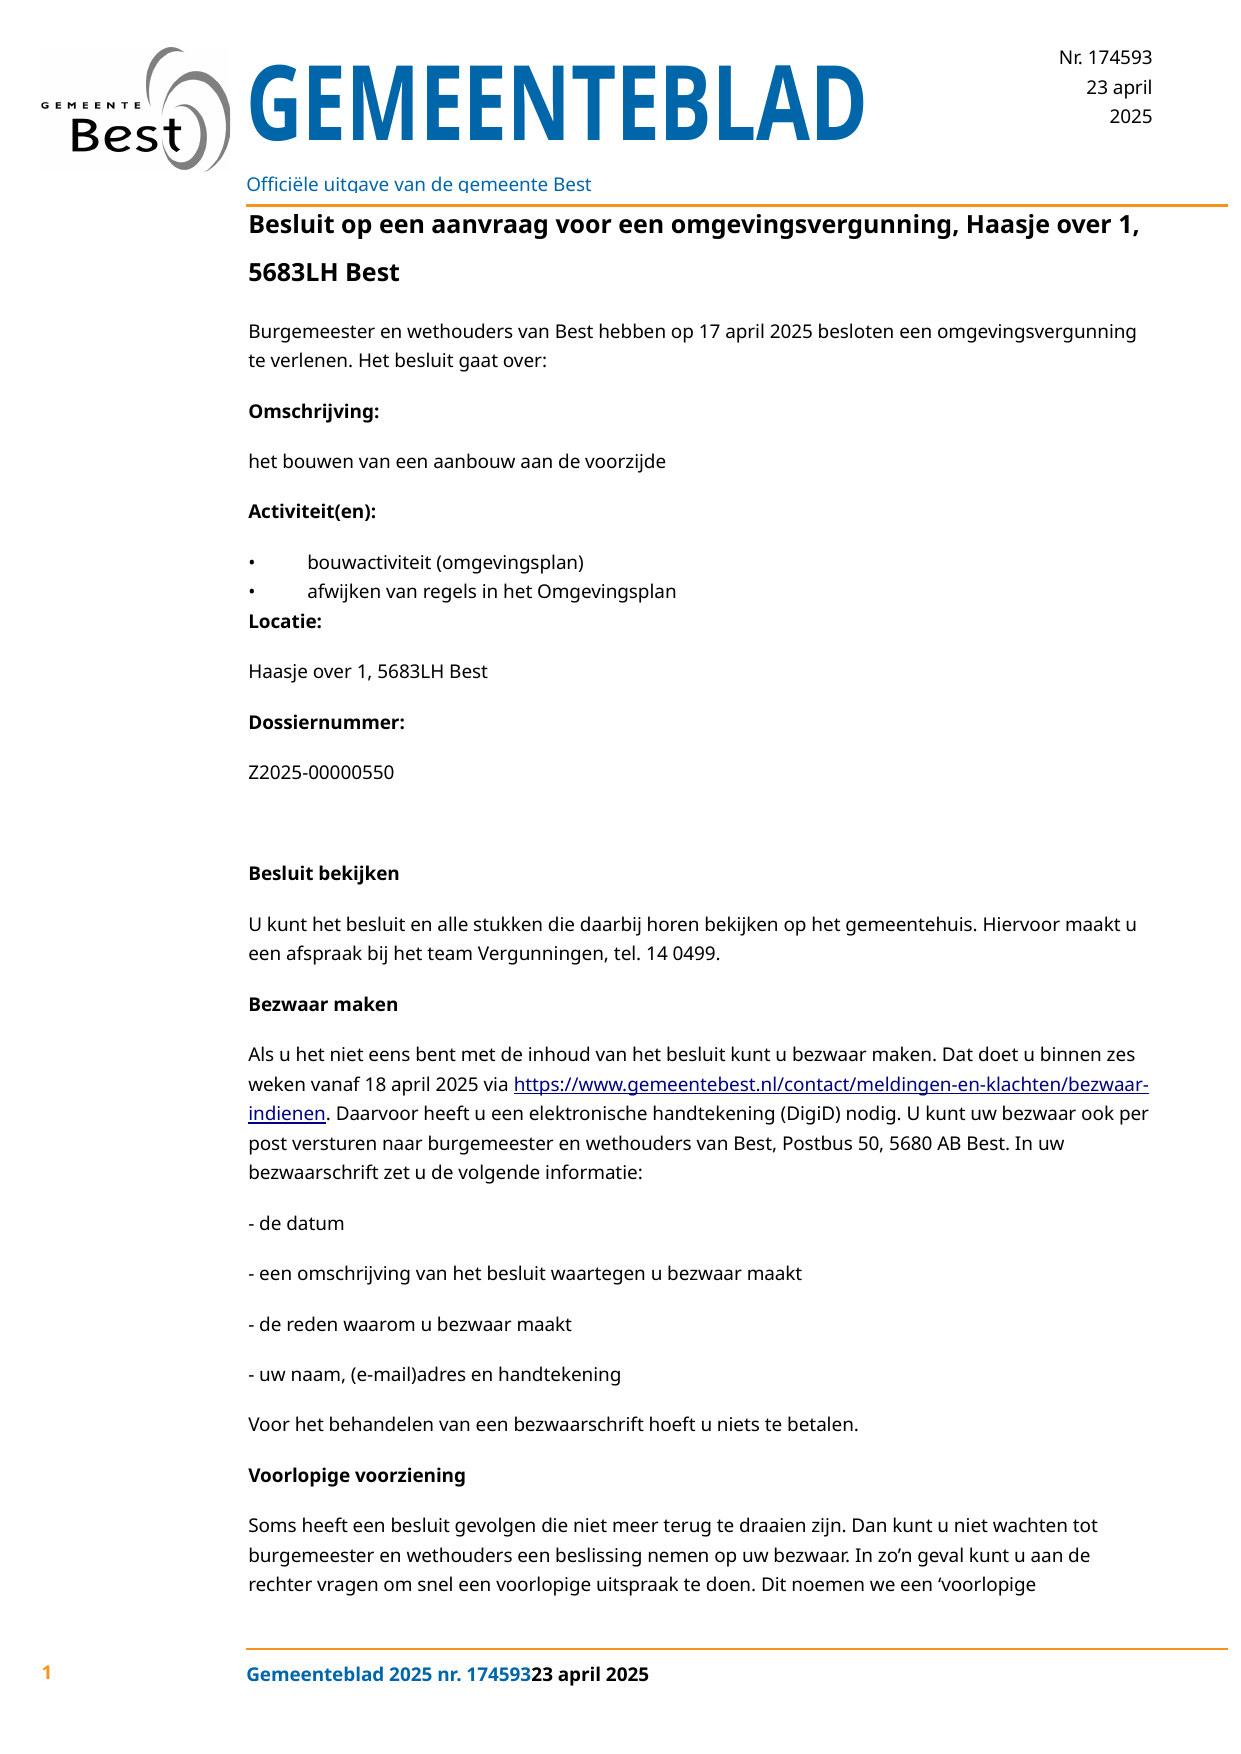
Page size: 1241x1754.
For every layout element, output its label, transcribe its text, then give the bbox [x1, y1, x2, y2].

text - uw naam, (e-mail)adres en handtekening [248, 1361, 1152, 1387]
picture [41, 47, 231, 172]
text - een omschrijving van het besluit waartegen u bezwaar maakt [248, 1260, 1152, 1286]
text - de reden waarom u bezwaar maakt [248, 1311, 1152, 1337]
list bouwactiviteit (omgevingsplan) [248, 549, 1152, 575]
text Dossiernummer: [248, 709, 1152, 735]
text Burgemeester en wethouders van Best hebben op 17 april 2025 besloten een omgevingsvergunning te verlenen. Het besluit gaat over: [248, 318, 1152, 373]
text Z2025-00000550 [248, 759, 1152, 785]
text Locatie: [248, 608, 1152, 634]
text U kunt het besluit en alle stukken die daarbij horen bekijken op het gemeentehuis. Hiervoor maakt u een afspraak bij het team Vergunningen, tel. 14 0499. [248, 911, 1152, 966]
text - de datum [248, 1210, 1152, 1236]
text Omschrijving: [248, 398, 1152, 424]
text het bouwen van een aanbouw aan de voorzijde [248, 448, 1152, 474]
text Activiteit(en): [248, 499, 1152, 524]
text Voor het behandelen van een bezwaarschrift hoeft u niets te betalen. [248, 1412, 1152, 1437]
text Als u het niet eens bent met de inhoud van het besluit kunt u bezwaar maken. Dat doet u binnen zes weken vanaf 18 april 2025 via https://www.gemeentebest.nl/contact/meldingen-en-klachten/bezwaar-indienen. Daarvoor heeft u een elektronische handtekening (DigiD) nodig. U kunt uw bezwaar ook per post versturen naar burgemeester en wethouders van Best, Postbus 50, 5680 AB Best. In uw bezwaarschrift zet u de volgende informatie: [248, 1041, 1152, 1185]
text Besluit op een aanvraag voor een omgevingsvergunning, Haasje over 1, 5683LH Best [248, 207, 1152, 288]
text Soms heeft een besluit gevolgen die niet meer terug te draaien zijn. Dan kunt u niet wachten tot burgemeester en wethouders een beslissing nemen op uw bezwaar. In zo’n geval kunt u aan de rechter vragen om snel een voorlopige uitspraak te doen. Dit noemen we een ‘voorlopige [248, 1512, 1152, 1597]
text Bezwaar maken [248, 991, 1152, 1017]
list afwijken van regels in het Omgevingsplan [248, 579, 1152, 604]
text Voorlopige voorziening [248, 1462, 1152, 1488]
text Besluit bekijken [248, 860, 1152, 886]
text Haasje over 1, 5683LH Best [248, 659, 1152, 684]
